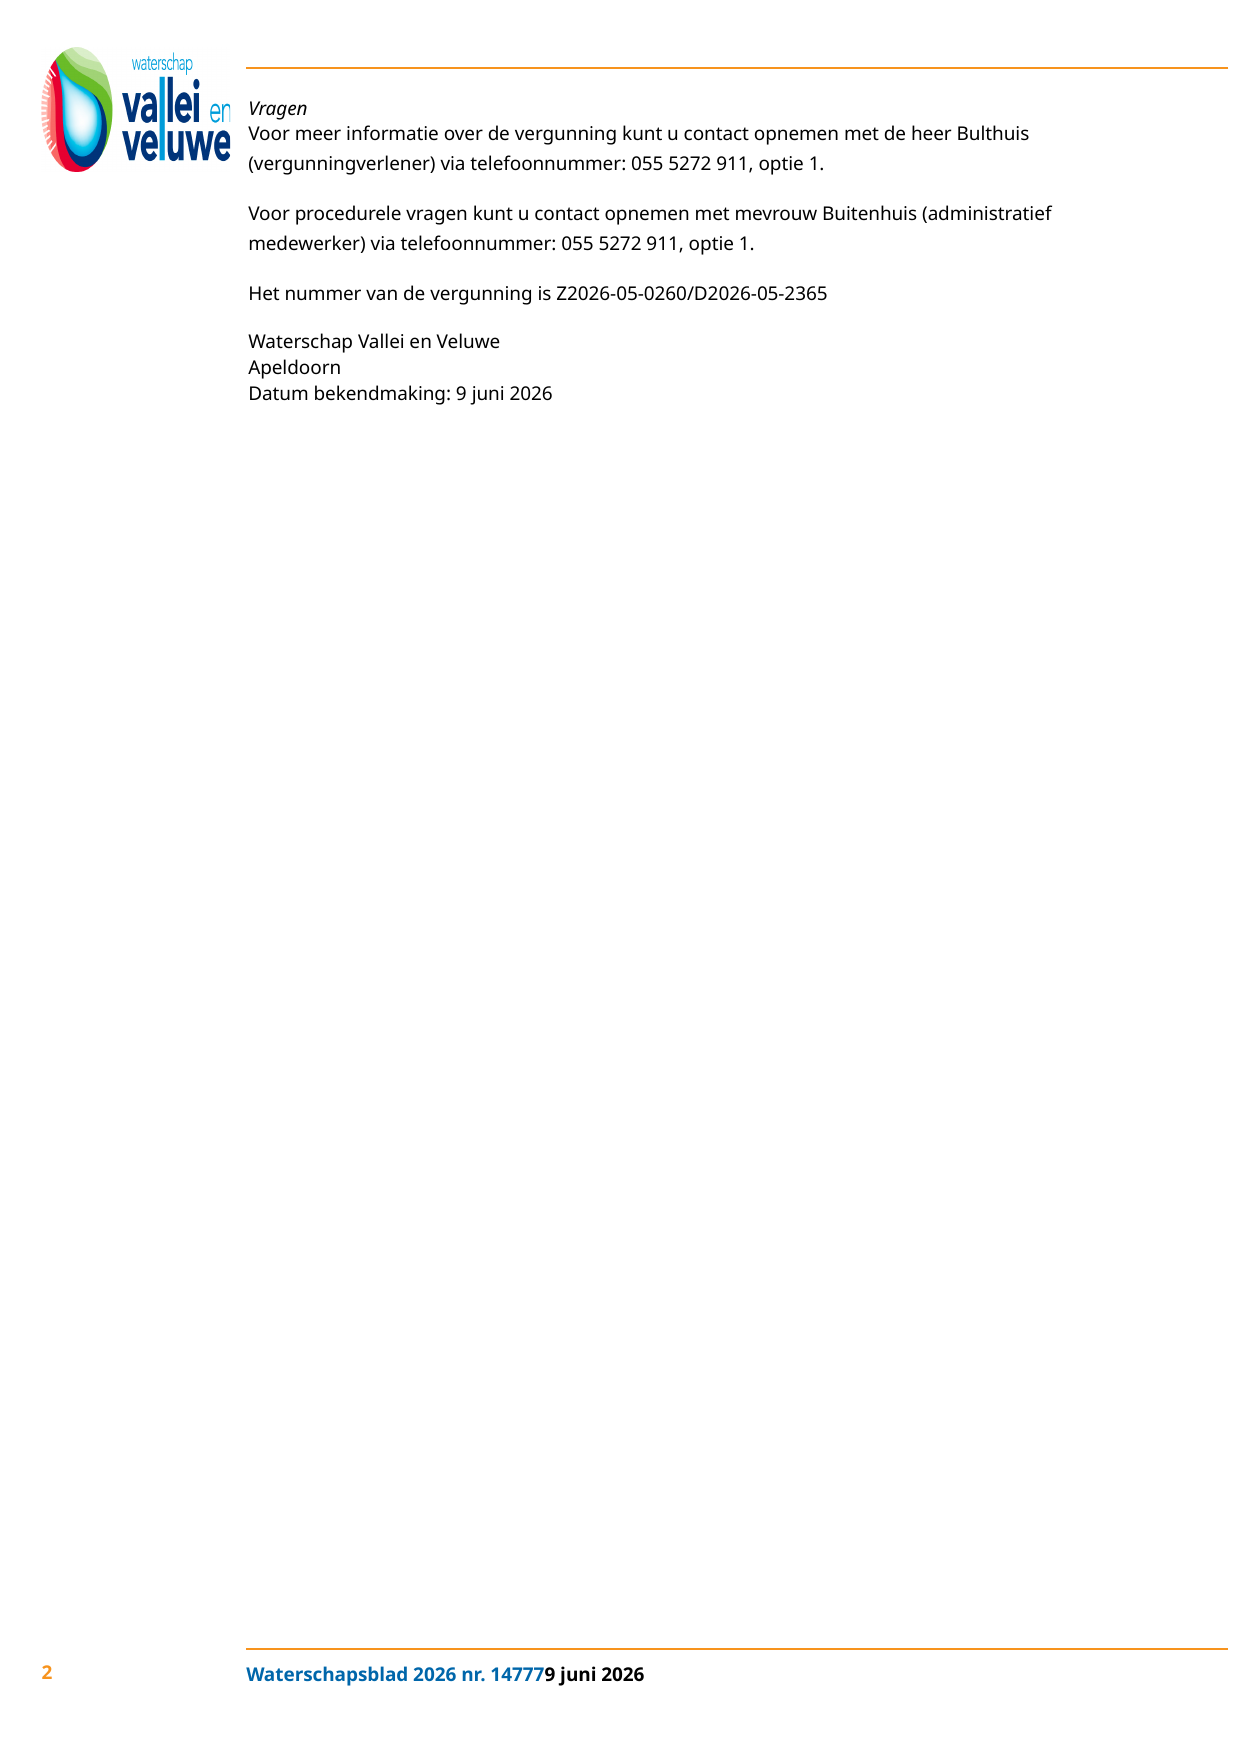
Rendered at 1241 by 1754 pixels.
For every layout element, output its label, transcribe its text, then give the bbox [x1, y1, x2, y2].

text Voor meer informatie over de vergunning kunt u contact opnemen met de heer Bulthuis (vergunningverlener) via telefoonnummer: 055 5272 911, optie 1. [248, 121, 1152, 176]
text Het nummer van de vergunning is Z2026-05-0260/D2026-05-2365 [248, 281, 1152, 306]
picture [41, 47, 231, 172]
text Vragen [248, 95, 1152, 121]
text Apeldoorn [248, 354, 1152, 380]
text Voor procedurele vragen kunt u contact opnemen met mevrouw Buitenhuis (administratief medewerker) via telefoonnummer: 055 5272 911, optie 1. [248, 201, 1152, 256]
text Waterschap Vallei en Veluwe [248, 328, 1152, 354]
text Datum bekendmaking: 9 juni 2026 [248, 380, 1152, 406]
